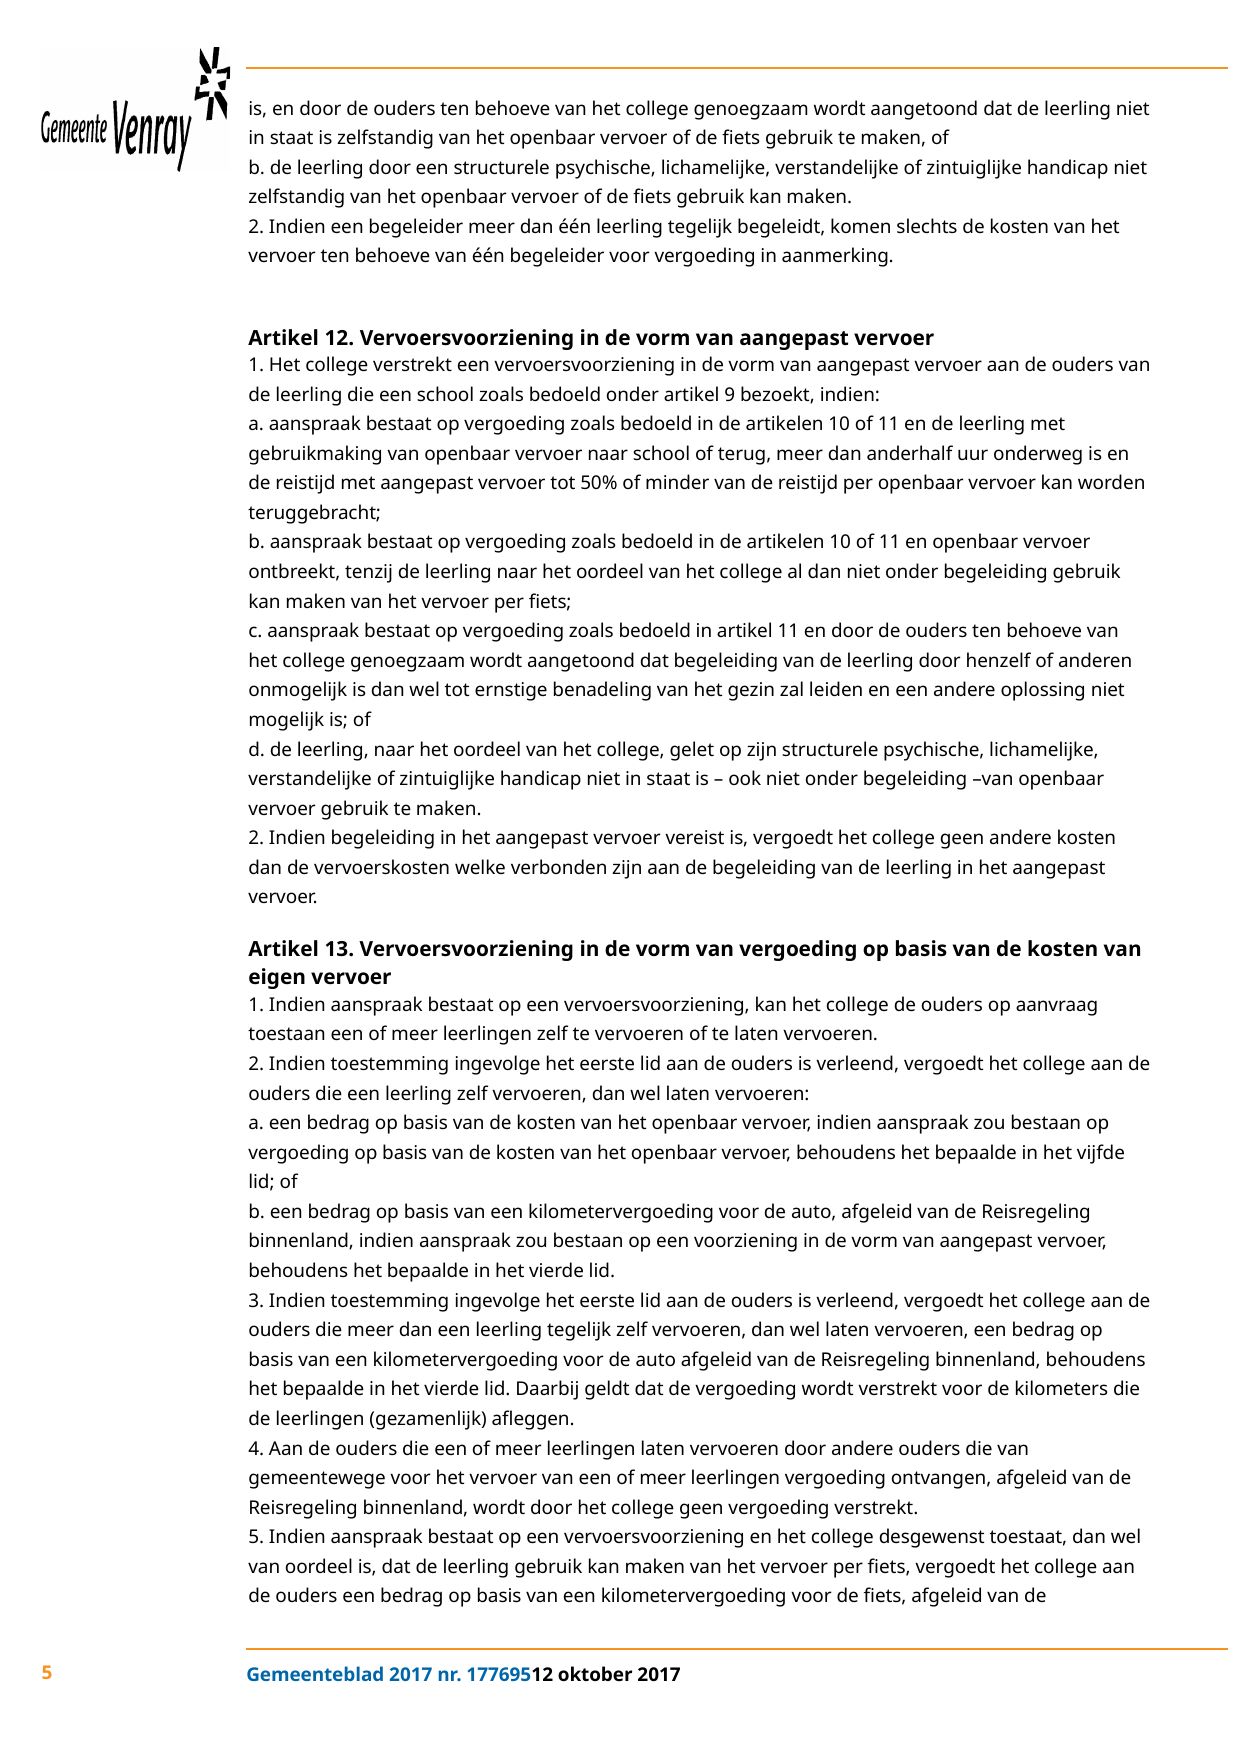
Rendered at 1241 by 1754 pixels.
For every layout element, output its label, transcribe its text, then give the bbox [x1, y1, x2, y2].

text 4. Aan de ouders die een of meer leerlingen laten vervoeren door andere ouders die van gemeentewege voor het vervoer van een of meer leerlingen vergoeding ontvangen, afgeleid van de Reisregeling binnenland, wordt door het college geen vergoeding verstrekt. [248, 1435, 1152, 1519]
text is, en door de ouders ten behoeve van het college genoegzaam wordt aangetoond dat de leerling niet in staat is zelfstandig van het openbaar vervoer of de fiets gebruik te maken, of [248, 95, 1152, 150]
text b. de leerling door een structurele psychische, lichamelijke, verstandelijke of zintuiglijke handicap niet zelfstandig van het openbaar vervoer of de fiets gebruik kan maken. [248, 154, 1152, 209]
text 1. Indien aanspraak bestaat op een vervoersvoorziening, kan het college de ouders op aanvraag toestaan een of meer leerlingen zelf te vervoeren of te laten vervoeren. [248, 991, 1152, 1046]
text b. een bedrag op basis van een kilometervergoeding voor de auto, afgeleid van de Reisregeling binnenland, indien aanspraak zou bestaan op een voorziening in de vorm van aangepast vervoer, behoudens het bepaalde in het vierde lid. [248, 1198, 1152, 1283]
text a. aanspraak bestaat op vergoeding zoals bedoeld in de artikelen 10 of 11 en de leerling met gebruikmaking van openbaar vervoer naar school of terug, meer dan anderhalf uur onderweg is en de reistijd met aangepast vervoer tot 50% of minder van de reistijd per openbaar vervoer kan worden teruggebracht; [248, 410, 1152, 525]
text 5. Indien aanspraak bestaat op een vervoersvoorziening en het college desgewenst toestaat, dan wel van oordeel is, dat de leerling gebruik kan maken van het vervoer per fiets, vergoedt het college aan de ouders een bedrag op basis van een kilometervergoeding voor de fiets, afgeleid van de [248, 1523, 1152, 1608]
text 2. Indien toestemming ingevolge het eerste lid aan de ouders is verleend, vergoedt het college aan de ouders die een leerling zelf vervoeren, dan wel laten vervoeren: [248, 1050, 1152, 1105]
picture [41, 47, 231, 172]
text Artikel 12. Vervoersvoorziening in de vorm van aangepast vervoer [248, 323, 1152, 351]
text 2. Indien een begeleider meer dan één leerling tegelijk begeleidt, komen slechts de kosten van het vervoer ten behoeve van één begeleider voor vergoeding in aanmerking. [248, 213, 1152, 268]
text Artikel 13. Vervoersvoorziening in de vorm van vergoeding op basis van de kosten van eigen vervoer [248, 934, 1152, 991]
text d. de leerling, naar het oordeel van het college, gelet op zijn structurele psychische, lichamelijke, verstandelijke of zintuiglijke handicap niet in staat is – ook niet onder begeleiding –van openbaar vervoer gebruik te maken. [248, 736, 1152, 821]
text 1. Het college verstrekt een vervoersvoorziening in de vorm van aangepast vervoer aan de ouders van de leerling die een school zoals bedoeld onder artikel 9 bezoekt, indien: [248, 351, 1152, 406]
text c. aanspraak bestaat op vergoeding zoals bedoeld in artikel 11 en door de ouders ten behoeve van het college genoegzaam wordt aangetoond dat begeleiding van de leerling door henzelf of anderen onmogelijk is dan wel tot ernstige benadeling van het gezin zal leiden en een andere oplossing niet mogelijk is; of [248, 617, 1152, 732]
text b. aanspraak bestaat op vergoeding zoals bedoeld in de artikelen 10 of 11 en openbaar vervoer ontbreekt, tenzij de leerling naar het oordeel van het college al dan niet onder begeleiding gebruik kan maken van het vervoer per fiets; [248, 529, 1152, 613]
text 2. Indien begeleiding in het aangepast vervoer vereist is, vergoedt het college geen andere kosten dan de vervoerskosten welke verbonden zijn aan de begeleiding van de leerling in het aangepast vervoer. [248, 824, 1152, 909]
text 3. Indien toestemming ingevolge het eerste lid aan de ouders is verleend, vergoedt het college aan de ouders die meer dan een leerling tegelijk zelf vervoeren, dan wel laten vervoeren, een bedrag op basis van een kilometervergoeding voor de auto afgeleid van de Reisregeling binnenland, behoudens het bepaalde in het vierde lid. Daarbij geldt dat de vergoeding wordt verstrekt voor de kilometers die de leerlingen (gezamenlijk) afleggen. [248, 1287, 1152, 1431]
text a. een bedrag op basis van de kosten van het openbaar vervoer, indien aanspraak zou bestaan op vergoeding op basis van de kosten van het openbaar vervoer, behoudens het bepaalde in het vijfde lid; of [248, 1109, 1152, 1194]
